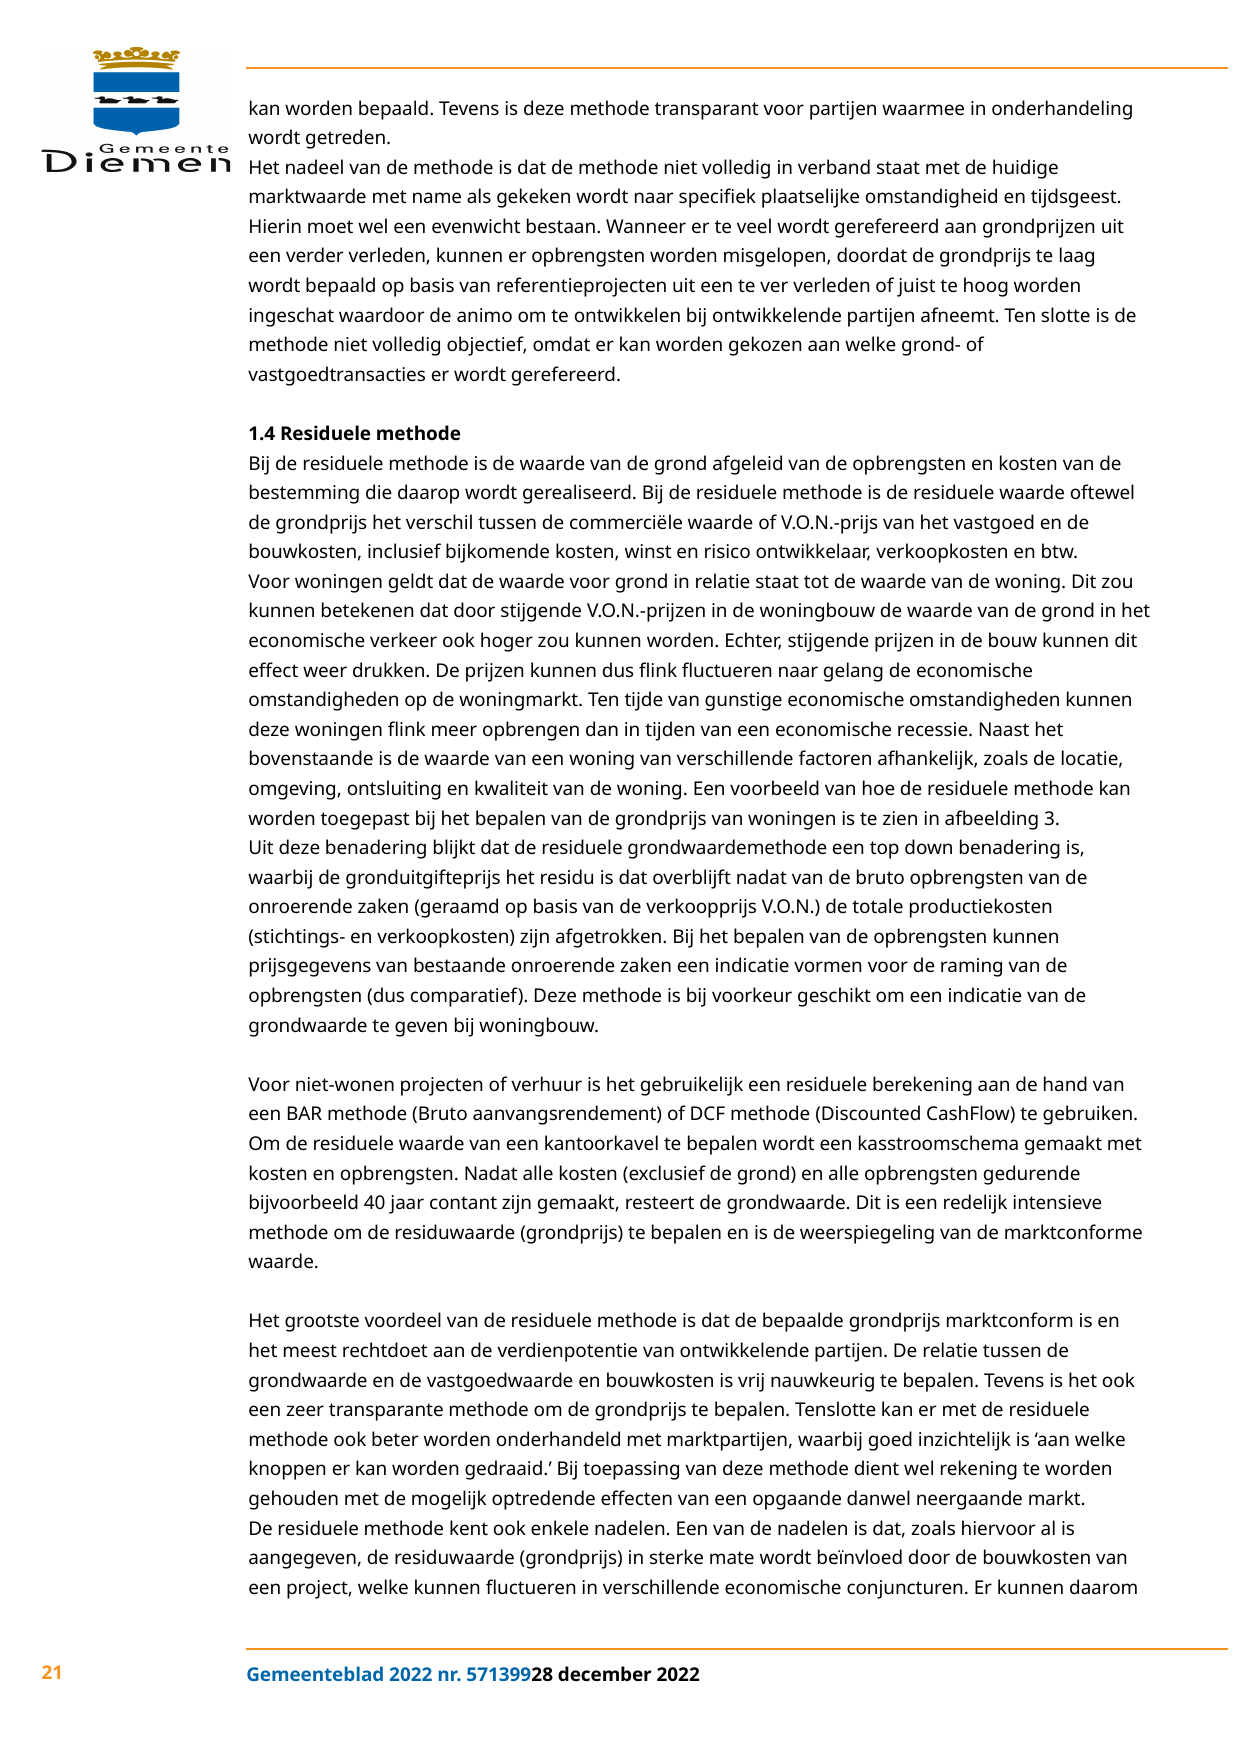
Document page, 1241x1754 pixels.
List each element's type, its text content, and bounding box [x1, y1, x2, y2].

text De residuele methode kent ook enkele nadelen. Een van de nadelen is dat, zoals hiervoor al is aangegeven, de residuwaarde (grondprijs) in sterke mate wordt beïnvloed door de bouwkosten van een project, welke kunnen fluctueren in verschillende economische conjuncturen. Er kunnen daarom [248, 1515, 1152, 1600]
text Het nadeel van de methode is dat de methode niet volledig in verband staat met de huidige marktwaarde met name als gekeken wordt naar specifiek plaatselijke omstandigheid en tijdsgeest. Hierin moet wel een evenwicht bestaan. Wanneer er te veel wordt gerefereerd aan grondprijzen uit een verder verleden, kunnen er opbrengsten worden misgelopen, doordat de grondprijs te laag wordt bepaald op basis van referentieprojecten uit een te ver verleden of juist te hoog worden ingeschat waardoor de animo om te ontwikkelen bij ontwikkelende partijen afneemt. Ten slotte is de methode niet volledig objectief, omdat er kan worden gekozen aan welke grond- of vastgoedtransacties er wordt gerefereerd. [248, 154, 1152, 387]
text Uit deze benadering blijkt dat de residuele grondwaardemethode een top down benadering is, waarbij de gronduitgifteprijs het residu is dat overblijft nadat van de bruto opbrengsten van de onroerende zaken (geraamd op basis van de verkoopprijs V.O.N.) de totale productiekosten (stichtings- en verkoopkosten) zijn afgetrokken. Bij het bepalen van de opbrengsten kunnen prijsgegevens van bestaande onroerende zaken een indicatie vormen voor de raming van de opbrengsten (dus comparatief). Deze methode is bij voorkeur geschikt om een indicatie van de grondwaarde te geven bij woningbouw. [248, 834, 1152, 1038]
text Bij de residuele methode is de waarde van de grond afgeleid van de opbrengsten en kosten van de bestemming die daarop wordt gerealiseerd. Bij de residuele methode is de residuele waarde oftewel de grondprijs het verschil tussen de commerciële waarde of V.O.N.-prijs van het vastgoed en de bouwkosten, inclusief bijkomende kosten, winst en risico ontwikkelaar, verkoopkosten en btw. [248, 450, 1152, 564]
picture [41, 47, 231, 172]
text 1.4 Residuele methode [248, 420, 1152, 446]
text Het grootste voordeel van de residuele methode is dat de bepaalde grondprijs marktconform is en het meest rechtdoet aan de verdienpotentie van ontwikkelende partijen. De relatie tussen de grondwaarde en de vastgoedwaarde en bouwkosten is vrij nauwkeurig te bepalen. Tevens is het ook een zeer transparante methode om de grondprijs te bepalen. Tenslotte kan er met de residuele methode ook beter worden onderhandeld met marktpartijen, waarbij goed inzichtelijk is ‘aan welke knoppen er kan worden gedraaid.’ Bij toepassing van deze methode dient wel rekening te worden gehouden met de mogelijk optredende effecten van een opgaande danwel neergaande markt. [248, 1308, 1152, 1511]
text Voor niet-wonen projecten of verhuur is het gebruikelijk een residuele berekening aan de hand van een BAR methode (Bruto aanvangsrendement) of DCF methode (Discounted CashFlow) te gebruiken. Om de residuele waarde van een kantoorkavel te bepalen wordt een kasstroomschema gemaakt met kosten en opbrengsten. Nadat alle kosten (exclusief de grond) en alle opbrengsten gedurende bijvoorbeeld 40 jaar contant zijn gemaakt, resteert de grondwaarde. Dit is een redelijk intensieve methode om de residuwaarde (grondprijs) te bepalen en is de weerspiegeling van de marktconforme waarde. [248, 1071, 1152, 1274]
text Voor woningen geldt dat de waarde voor grond in relatie staat tot de waarde van de woning. Dit zou kunnen betekenen dat door stijgende V.O.N.-prijzen in de woningbouw de waarde van de grond in het economische verkeer ook hoger zou kunnen worden. Echter, stijgende prijzen in de bouw kunnen dit effect weer drukken. De prijzen kunnen dus flink fluctueren naar gelang de economische omstandigheden op de woningmarkt. Ten tijde van gunstige economische omstandigheden kunnen deze woningen flink meer opbrengen dan in tijden van een economische recessie. Naast het bovenstaande is de waarde van een woning van verschillende factoren afhankelijk, zoals de locatie, omgeving, ontsluiting en kwaliteit van de woning. Een voorbeeld van hoe de residuele methode kan worden toegepast bij het bepalen van de grondprijs van woningen is te zien in afbeelding 3. [248, 568, 1152, 831]
text kan worden bepaald. Tevens is deze methode transparant voor partijen waarmee in onderhandeling wordt getreden. [248, 95, 1152, 150]
